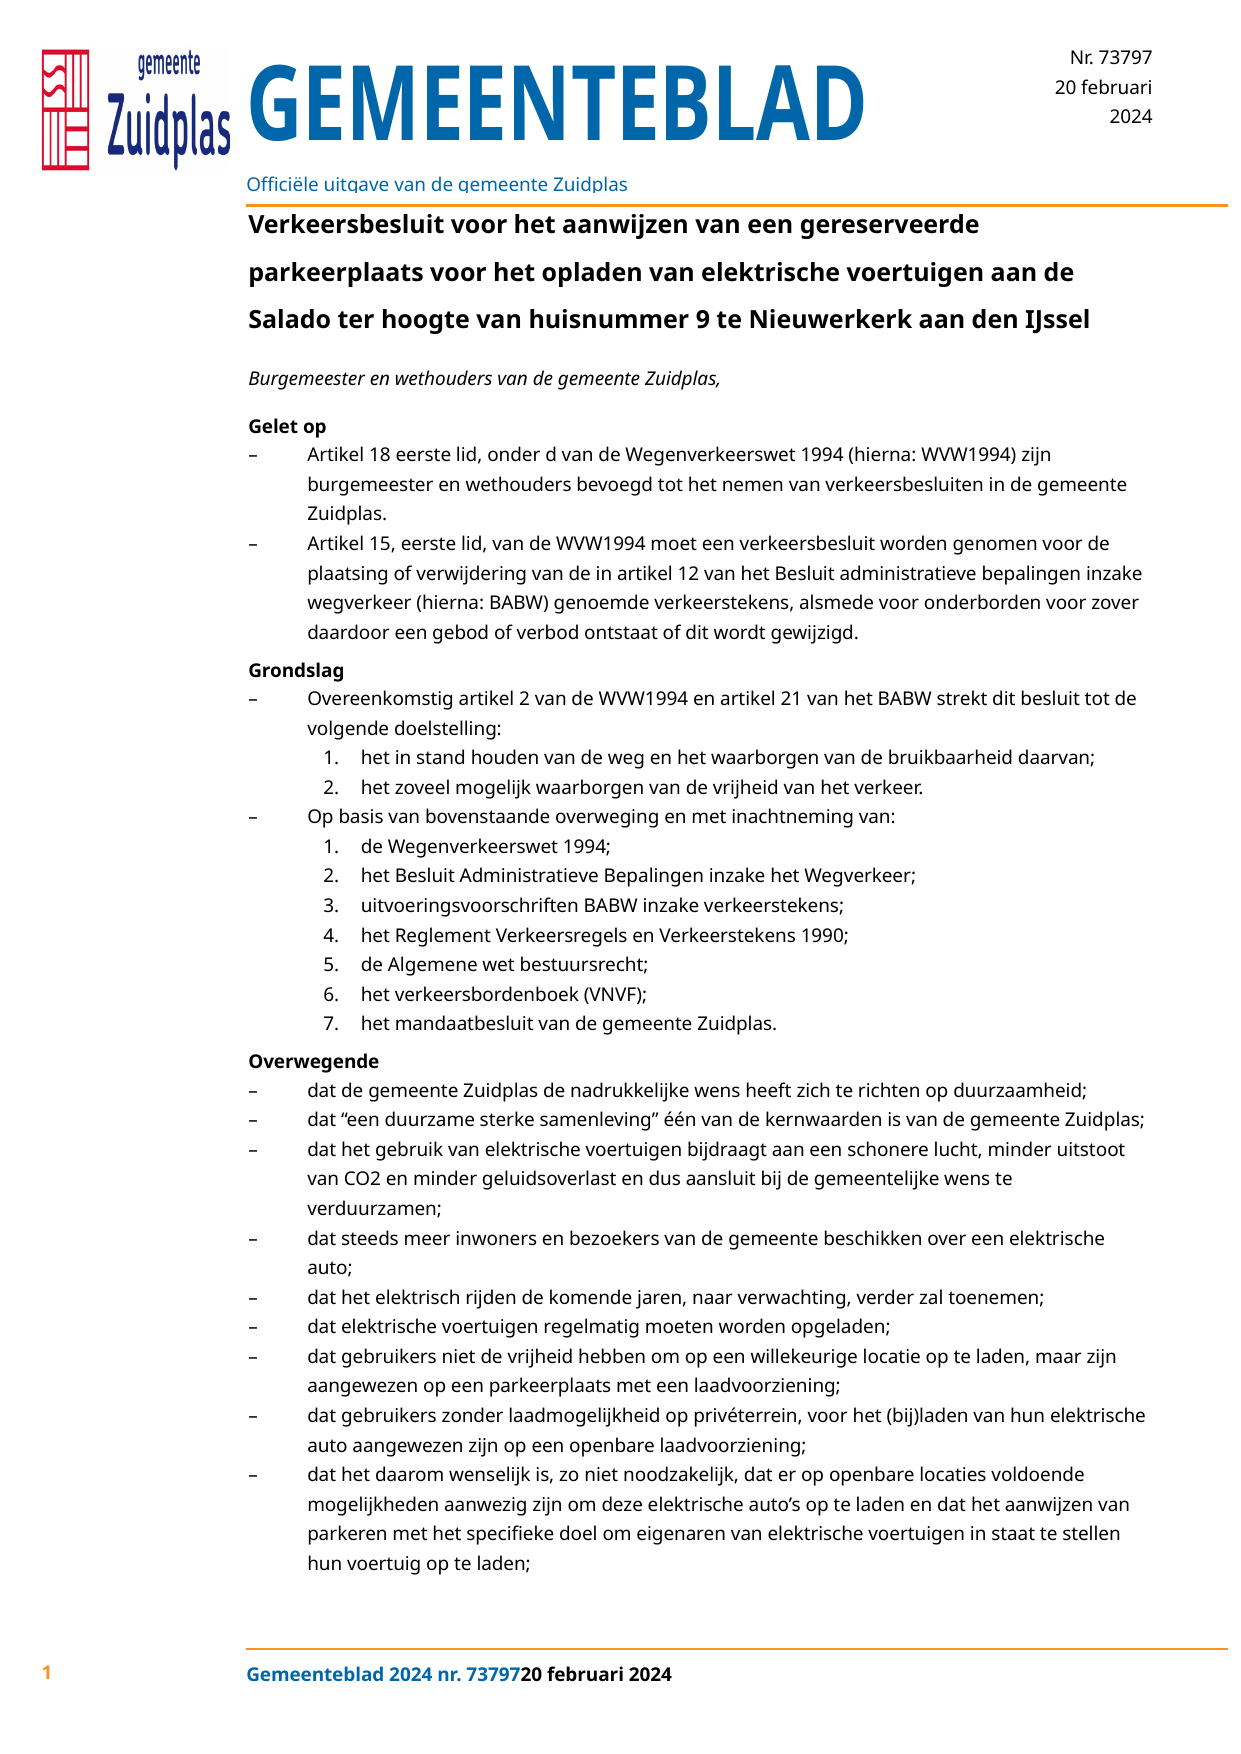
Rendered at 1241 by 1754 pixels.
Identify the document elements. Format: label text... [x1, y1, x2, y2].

text Verkeersbesluit voor het aanwijzen van een gereserveerde parkeerplaats voor het opladen van elektrische voertuigen aan de Salado ter hoogte van huisnummer 9 te Nieuwerkerk aan den IJssel [248, 207, 1152, 336]
list dat de gemeente Zuidplas de nadrukkelijke wens heeft zich te richten op duurzaamheid; [248, 1077, 1152, 1103]
list dat gebruikers niet de vrijheid hebben om op een willekeurige locatie op te laden, maar zijn aangewezen op een parkeerplaats met een laadvoorziening; [248, 1343, 1152, 1398]
list dat het gebruik van elektrische voertuigen bijdraagt aan een schonere lucht, minder uitstoot van CO2 en minder geluidsoverlast en dus aansluit bij de gemeentelijke wens te verduurzamen; [248, 1136, 1152, 1221]
text Gelet op [248, 413, 1152, 439]
list dat gebruikers zonder laadmogelijkheid op privéterrein, voor het (bij)laden van hun elektrische auto aangewezen zijn op een openbare laadvoorziening; [248, 1402, 1152, 1458]
list Overeenkomstig artikel 2 van de WVW1994 en artikel 21 van het BABW strekt dit besluit tot de volgende doelstelling: [248, 685, 1152, 741]
list het Besluit Administratie­ve Bepa­lingen inzake het Weg­ver­keer; [323, 863, 1152, 888]
list Op basis van bovenstaande overweging en met inachtneming van: [248, 803, 1152, 829]
list het in stand houden van de weg en het waarborgen van de bruikbaarheid daarvan; [323, 744, 1152, 770]
list dat elektrische voertuigen regelmatig moeten worden opgeladen; [248, 1313, 1152, 1339]
list het Reglement Verkeersregels en Verkeerstekens 1990; [323, 922, 1152, 948]
list Artikel 18 eerste lid, onder d van de Wegenverkeerswet 1994 (hierna: WVW1994) zijn burgemeester en wethouders bevoegd tot het nemen van ver­keersbe­sluiten in de gemeente Zuidplas. [248, 441, 1152, 526]
list dat het daarom wenselijk is, zo niet noodzakelijk, dat er op openbare locaties voldoende mogelijkheden aanwezig zijn om deze elektrische auto’s op te laden en dat het aanwijzen van parkeren met het specifieke doel om eigenaren van elektrische voertuigen in staat te stellen hun voertuig op te laden; [248, 1461, 1152, 1576]
list dat het elektrisch rijden de komende jaren, naar verwachting, verder zal toenemen; [248, 1284, 1152, 1310]
list dat steeds meer inwoners en bezoekers van de gemeente beschikken over een elektrische auto; [248, 1225, 1152, 1280]
text Burgemeester en wethouders van de gemeente Zuidplas, [248, 366, 1152, 391]
list het zoveel mogelijk waarborgen van de vrijheid van het verkeer. [323, 774, 1152, 800]
list dat “een duurzame sterke samenleving” één van de kernwaarden is van de gemeente Zuidplas; [248, 1106, 1152, 1132]
list de Wegenverkeerswet 1994; [323, 833, 1152, 859]
list de Algemene wet bestuursrecht; [323, 951, 1152, 977]
list het mandaatbesluit van de gemeente Zuidplas. [323, 1011, 1152, 1036]
list het verkeersbordenboek (VNVF); [323, 981, 1152, 1007]
text Grondslag [248, 657, 1152, 683]
list Artikel 15, eerste lid, van de WVW1994 moet een verkeersbesluit worden genomen voor de plaatsing of verwijdering van de in artikel 12 van het Besluit administratieve bepalingen inzake wegverkeer (hierna: BABW) genoemde verkeerstekens, alsmede voor onderborden voor zover daardoor een gebod of verbod ontstaat of dit wordt gewijzigd. [248, 530, 1152, 645]
list uitvoeringsvoorschriften BABW inzake verkeerstekens; [323, 892, 1152, 918]
text Overwegende [248, 1048, 1152, 1074]
picture [41, 47, 231, 172]
